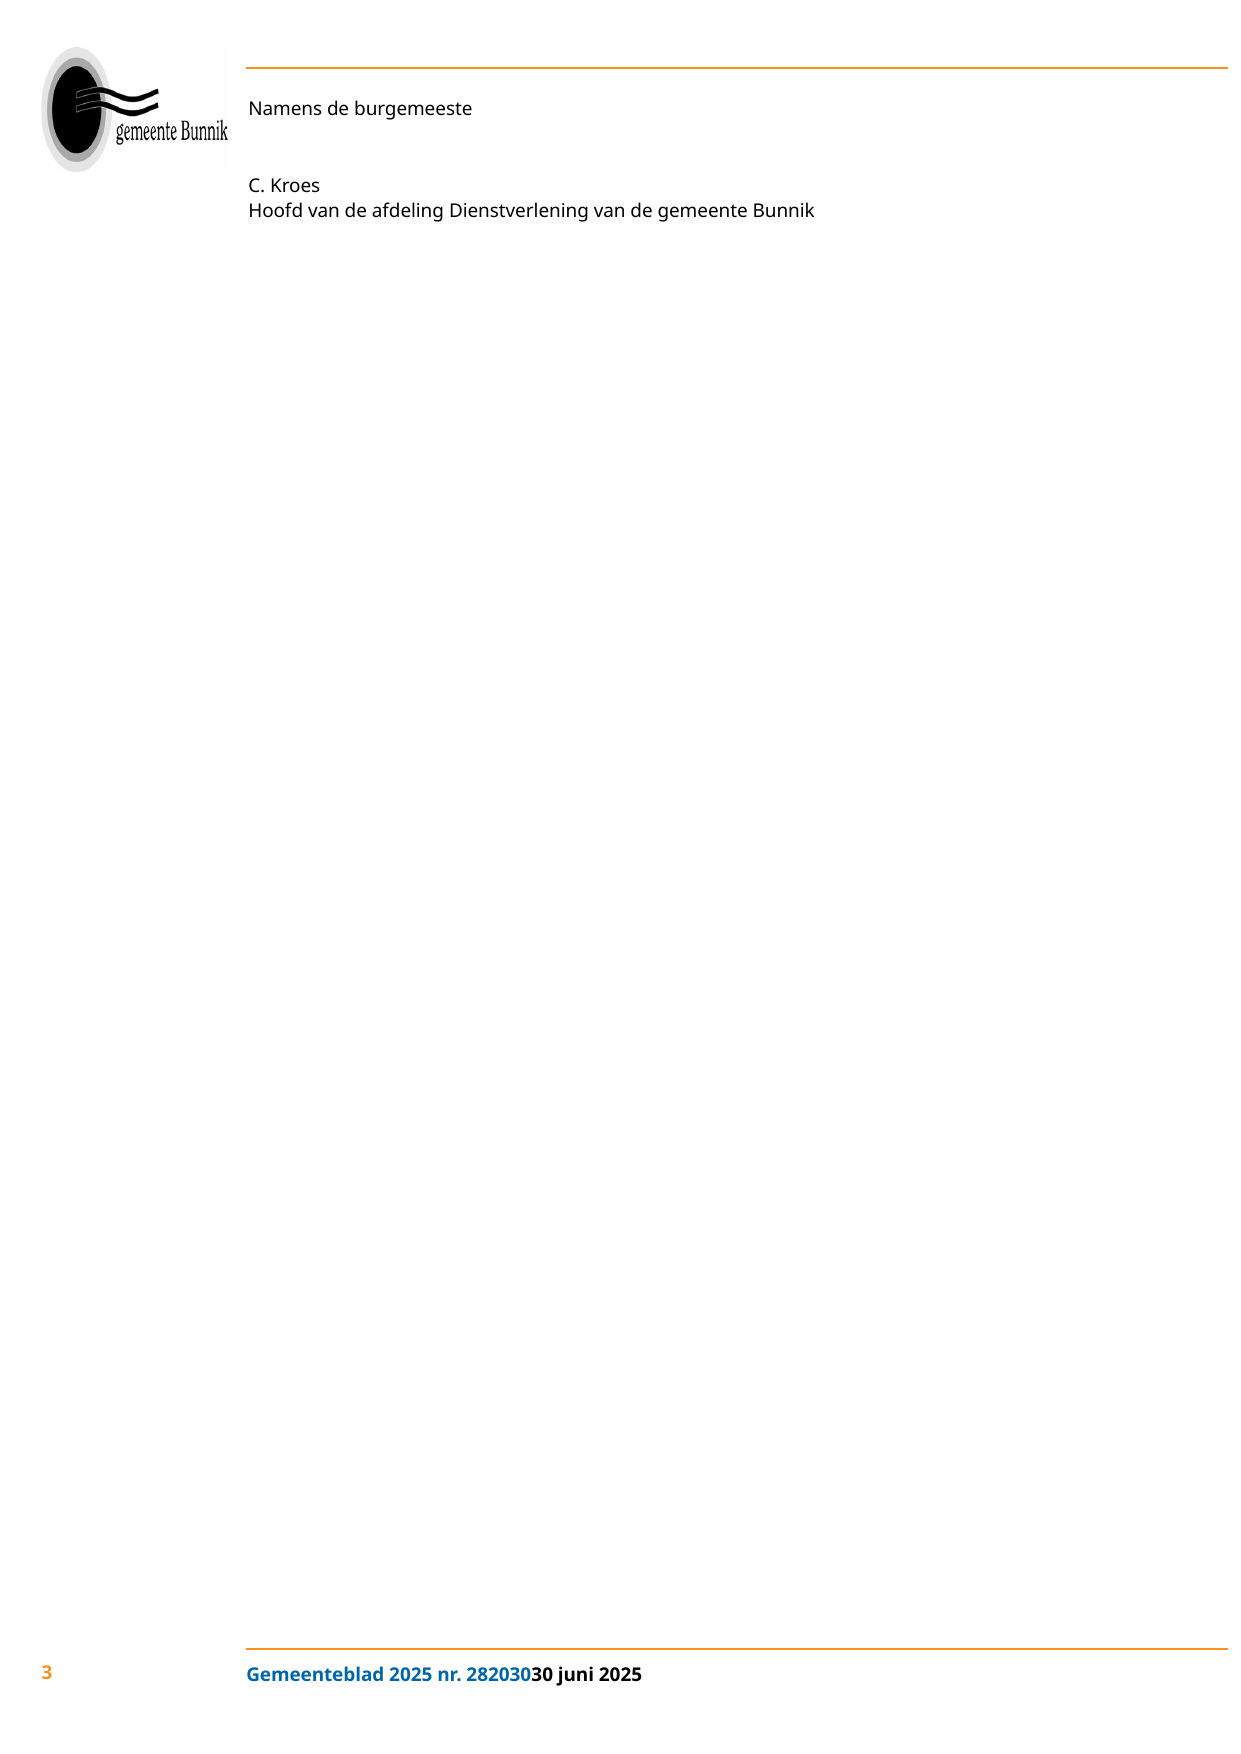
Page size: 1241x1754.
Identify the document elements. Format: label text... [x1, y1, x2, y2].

picture [41, 47, 231, 172]
text Namens de burgemeeste [248, 95, 1152, 121]
text C. Kroes [248, 172, 1152, 198]
text Hoofd van de afdeling Dienstverlening van de gemeente Bunnik [248, 198, 1152, 223]
